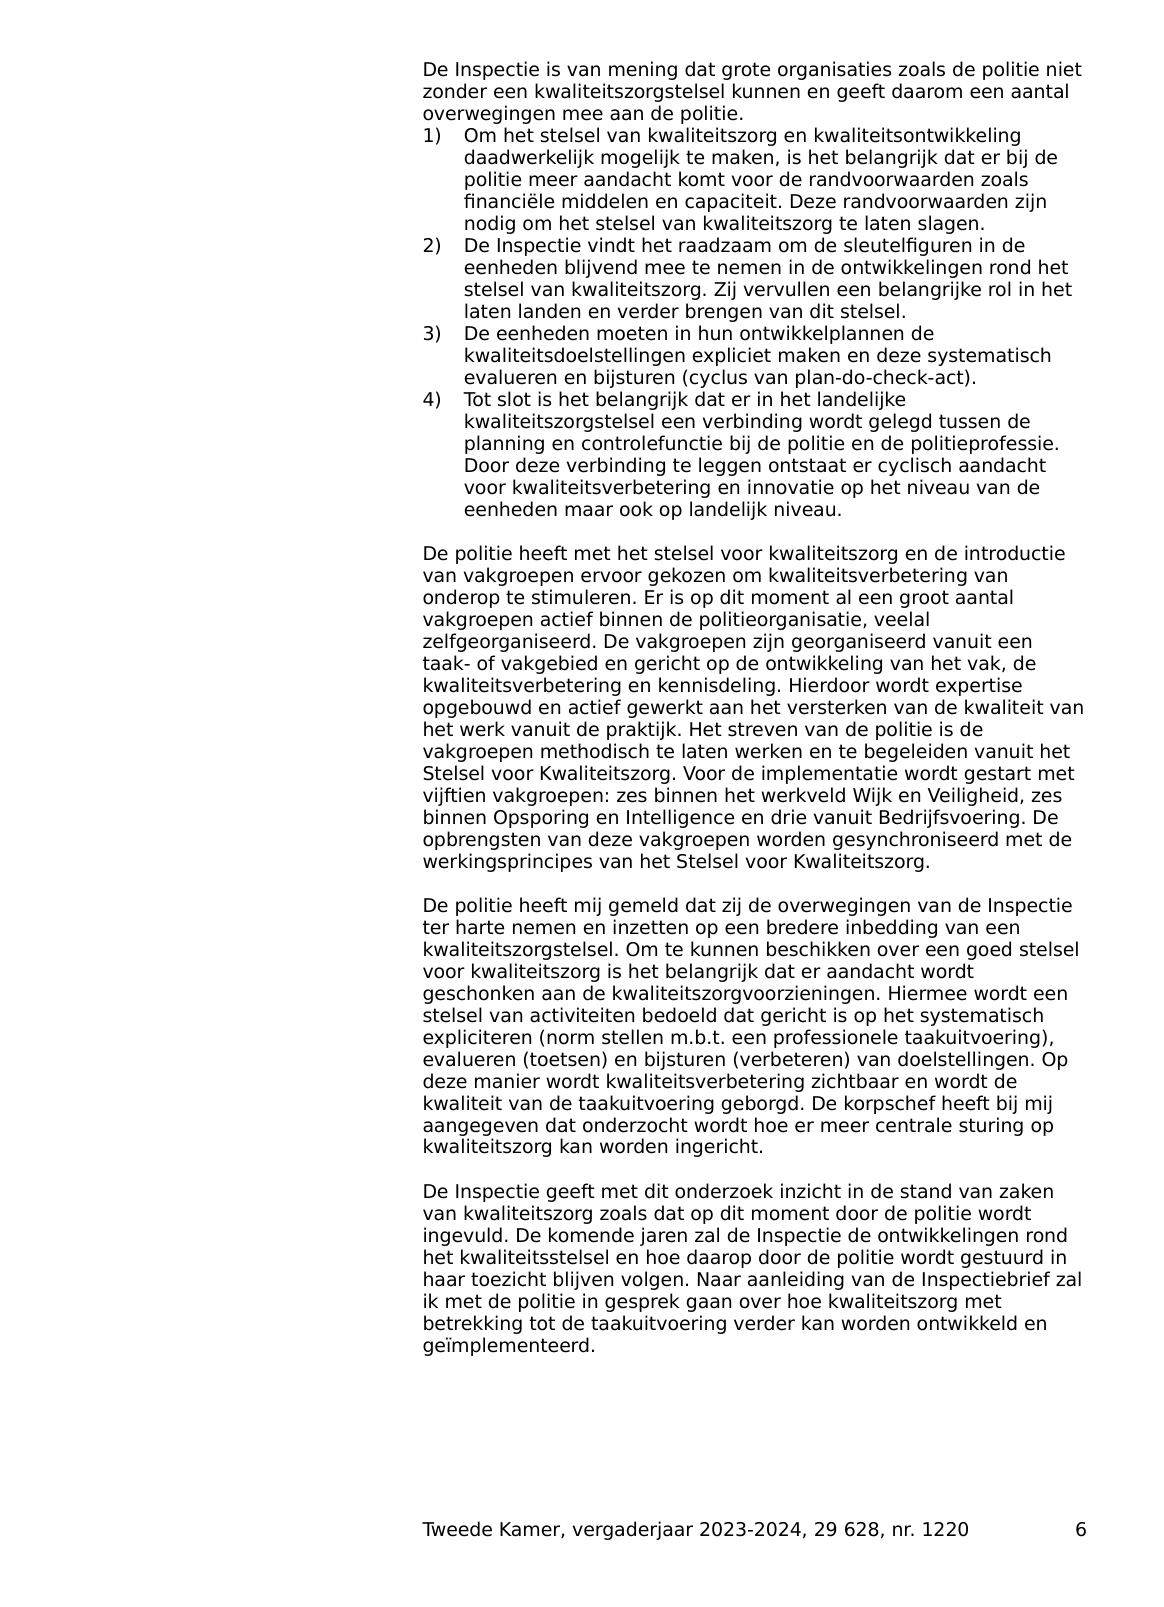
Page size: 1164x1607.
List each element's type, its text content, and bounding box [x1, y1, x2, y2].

text 3) De eenheden moeten in hun ontwikkelplannen de kwaliteitsdoelstellingen expliciet maken en deze systematisch evalueren en bijsturen (cyclus van plan-do-check-act). [422, 323, 1087, 389]
text De Inspectie is van mening dat grote organisaties zoals de politie niet zonder een kwaliteitszorgstelsel kunnen en geeft daarom een aantal overwegingen mee aan de politie. [422, 59, 1087, 125]
text De politie heeft met het stelsel voor kwaliteitszorg en de introductie van vakgroepen ervoor gekozen om kwaliteitsverbetering van onderop te stimuleren. Er is op dit moment al een groot aantal vakgroepen actief binnen de politieorganisatie, veelal zelfgeorganiseerd. De vakgroepen zijn georganiseerd vanuit een taak- of vakgebied en gericht op de ontwikkeling van het vak, de kwaliteitsverbetering en kennisdeling. Hierdoor wordt expertise opgebouwd en actief gewerkt aan het versterken van de kwaliteit van het werk vanuit de praktijk. Het streven van de politie is de vakgroepen methodisch te laten werken en te begeleiden vanuit het Stelsel voor Kwaliteitszorg. Voor de implementatie wordt gestart met vijftien vakgroepen: zes binnen het werkveld Wijk en Veiligheid, zes binnen Opsporing en Intelligence en drie vanuit Bedrijfsvoering. De opbrengsten van deze vakgroepen worden gesynchroniseerd met de werkingsprincipes van het Stelsel voor Kwaliteitszorg. [422, 543, 1087, 872]
text 2) De Inspectie vindt het raadzaam om de sleutelfiguren in de eenheden blijvend mee te nemen in de ontwikkelingen rond het stelsel van kwaliteitszorg. Zij vervullen een belangrijke rol in het laten landen en verder brengen van dit stelsel. [422, 235, 1087, 323]
text De Inspectie geeft met dit onderzoek inzicht in de stand van zaken van kwaliteitszorg zoals dat op dit moment door de politie wordt ingevuld. De komende jaren zal de Inspectie de ontwikkelingen rond het kwaliteitsstelsel en hoe daarop door de politie wordt gestuurd in haar toezicht blijven volgen. Naar aanleiding van de Inspectiebrief zal ik met de politie in gesprek gaan over hoe kwaliteitszorg met betrekking tot de taakuitvoering verder kan worden ontwikkeld en geïmplementeerd. [422, 1181, 1087, 1356]
text 1) Om het stelsel van kwaliteitszorg en kwaliteitsontwikkeling daadwerkelijk mogelijk te maken, is het belangrijk dat er bij de politie meer aandacht komt voor de randvoorwaarden zoals financiële middelen en capaciteit. Deze randvoorwaarden zijn nodig om het stelsel van kwaliteitszorg te laten slagen. [422, 125, 1087, 235]
text 4) Tot slot is het belangrijk dat er in het landelijke kwaliteitszorgstelsel een verbinding wordt gelegd tussen de planning en controlefunctie bij de politie en de politieprofessie. Door deze verbinding te leggen ontstaat er cyclisch aandacht voor kwaliteitsverbetering en innovatie op het niveau van de eenheden maar ook op landelijk niveau. [422, 389, 1087, 521]
text De politie heeft mij gemeld dat zij de overwegingen van de Inspectie ter harte nemen en inzetten op een bredere inbedding van een kwaliteitszorgstelsel. Om te kunnen beschikken over een goed stelsel voor kwaliteitszorg is het belangrijk dat er aandacht wordt geschonken aan de kwaliteitszorgvoorzieningen. Hiermee wordt een stelsel van activiteiten bedoeld dat gericht is op het systematisch expliciteren (norm stellen m.b.t. een professionele taakuitvoering), evalueren (toetsen) en bijsturen (verbeteren) van doelstellingen. Op deze manier wordt kwaliteitsverbetering zichtbaar en wordt de kwaliteit van de taakuitvoering geborgd. De korpschef heeft bij mij aangegeven dat onderzocht wordt hoe er meer centrale sturing op kwaliteitszorg kan worden ingericht. [422, 895, 1087, 1158]
